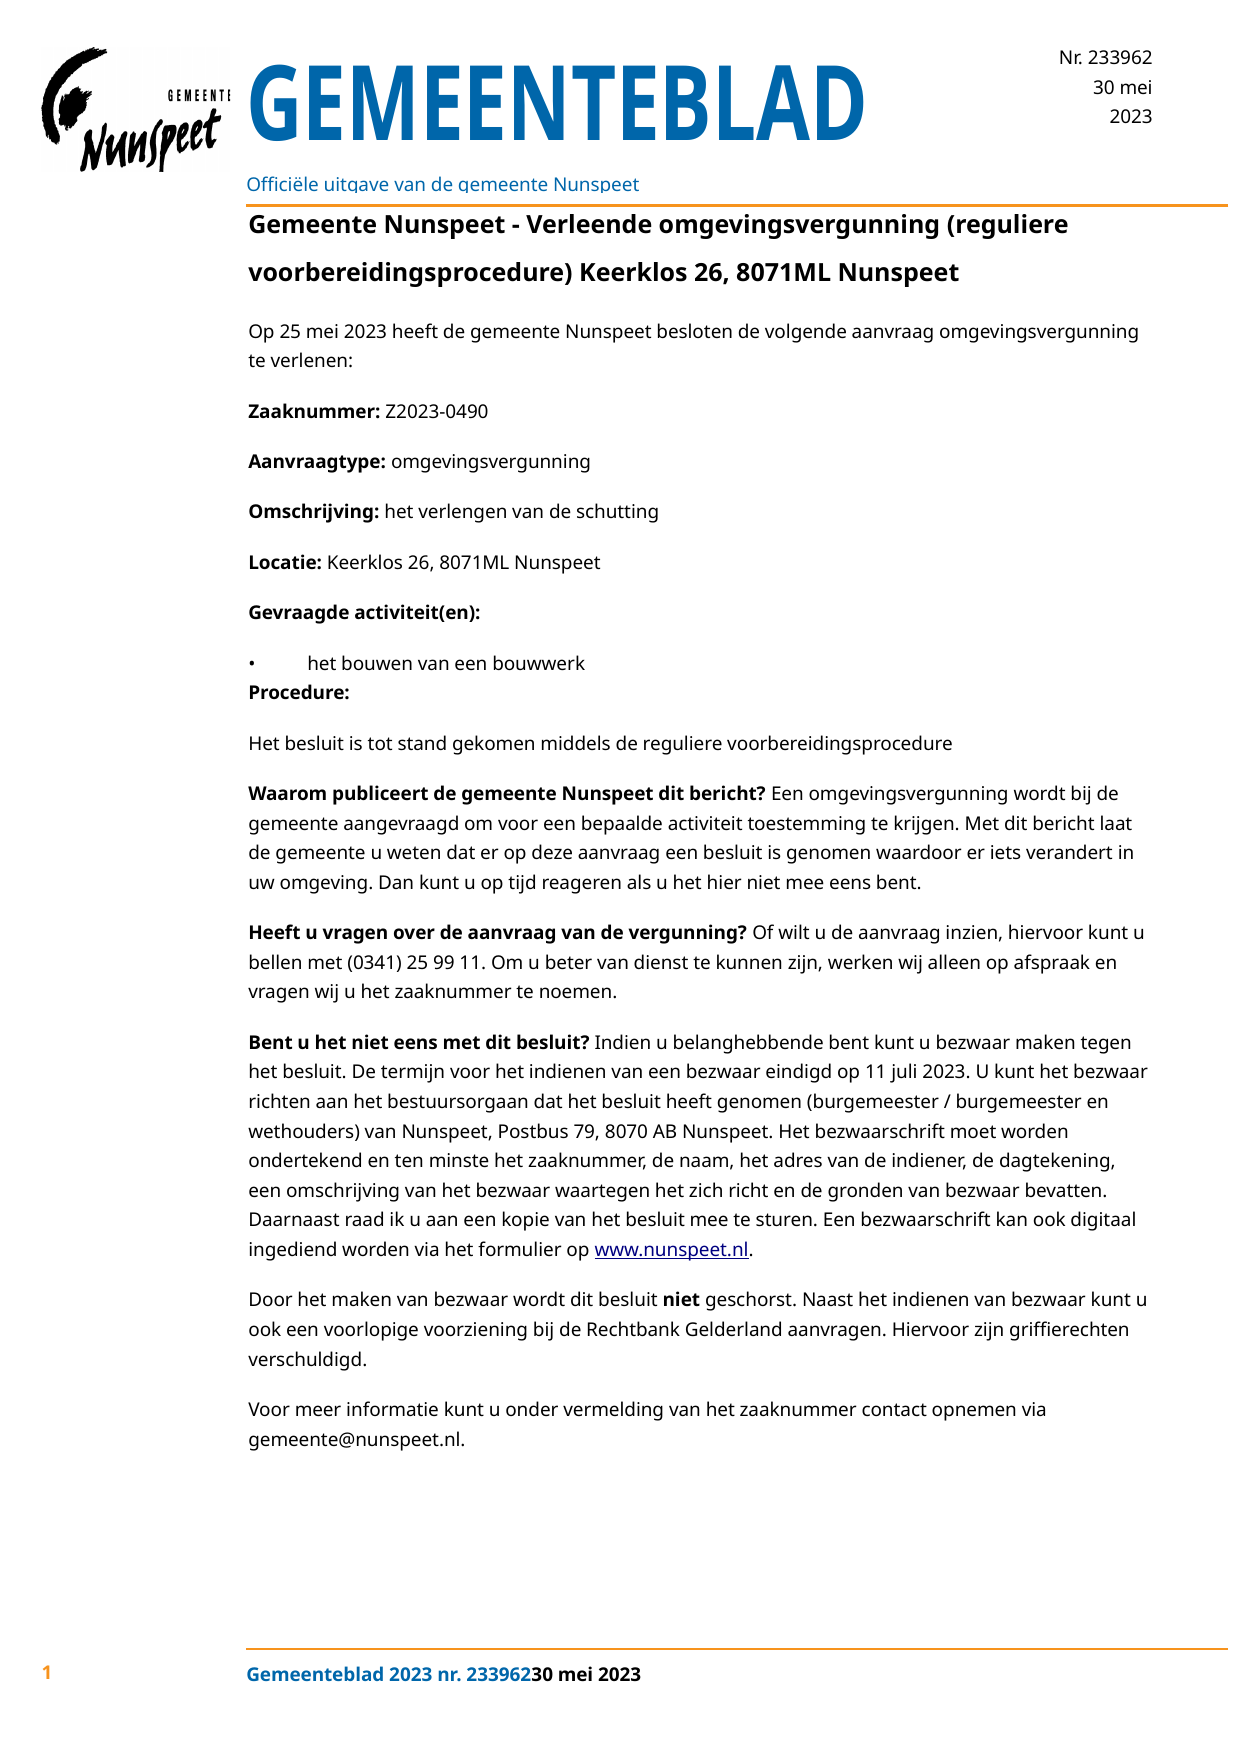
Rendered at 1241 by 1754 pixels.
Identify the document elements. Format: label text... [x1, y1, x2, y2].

picture [41, 47, 231, 172]
text Gevraagde activiteit(en): [248, 599, 1152, 625]
list het bouwen van een bouwwerk [248, 650, 1152, 676]
text Zaaknummer: Z2023-0490 [248, 398, 1152, 424]
text Op 25 mei 2023 heeft de gemeente Nunspeet besloten de volgende aanvraag omgevingsvergunning te verlenen: [248, 318, 1152, 373]
text Bent u het niet eens met dit besluit? Indien u belanghebbende bent kunt u bezwaar maken tegen het besluit. De termijn voor het indienen van een bezwaar eindigd op 11 juli 2023. U kunt het bezwaar richten aan het bestuursorgaan dat het besluit heeft genomen (burgemeester / burgemeester en wethouders) van Nunspeet, Postbus 79, 8070 AB Nunspeet. Het bezwaarschrift moet worden ondertekend en ten minste het zaaknummer, de naam, het adres van de indiener, de dagtekening, een omschrijving van het bezwaar waartegen het zich richt en de gronden van bezwaar bevatten. Daarnaast raad ik u aan een kopie van het besluit mee te sturen. Een bezwaarschrift kan ook digitaal ingediend worden via het formulier op www.nunspeet.nl. [248, 1029, 1152, 1262]
text Door het maken van bezwaar wordt dit besluit niet geschorst. Naast het indienen van bezwaar kunt u ook een voorlopige voorziening bij de Rechtbank Gelderland aanvragen. Hiervoor zijn griffierechten verschuldigd. [248, 1287, 1152, 1372]
text Heeft u vragen over de aanvraag van de vergunning? Of wilt u de aanvraag inzien, hiervoor kunt u bellen met (0341) 25 99 11. Om u beter van dienst te kunnen zijn, werken wij alleen op afspraak en vragen wij u het zaaknummer te noemen. [248, 919, 1152, 1004]
text Gemeente Nunspeet - Verleende omgevingsvergunning (reguliere voorbereidingsprocedure) Keerklos 26, 8071ML Nunspeet [248, 207, 1152, 288]
text Aanvraagtype: omgevingsvergunning [248, 448, 1152, 474]
text Procedure: [248, 679, 1152, 705]
text Waarom publiceert de gemeente Nunspeet dit bericht? Een omgevingsvergunning wordt bij de gemeente aangevraagd om voor een bepaalde activiteit toestemming te krijgen. Met dit bericht laat de gemeente u weten dat er op deze aanvraag een besluit is genomen waardoor er iets verandert in uw omgeving. Dan kunt u op tijd reageren als u het hier niet mee eens bent. [248, 780, 1152, 895]
text Voor meer informatie kunt u onder vermelding van het zaaknummer contact opnemen via gemeente@nunspeet.nl. [248, 1396, 1152, 1452]
text Omschrijving: het verlengen van de schutting [248, 499, 1152, 524]
text Locatie: Keerklos 26, 8071ML Nunspeet [248, 549, 1152, 575]
text Het besluit is tot stand gekomen middels de reguliere voorbereidingsprocedure [248, 730, 1152, 756]
